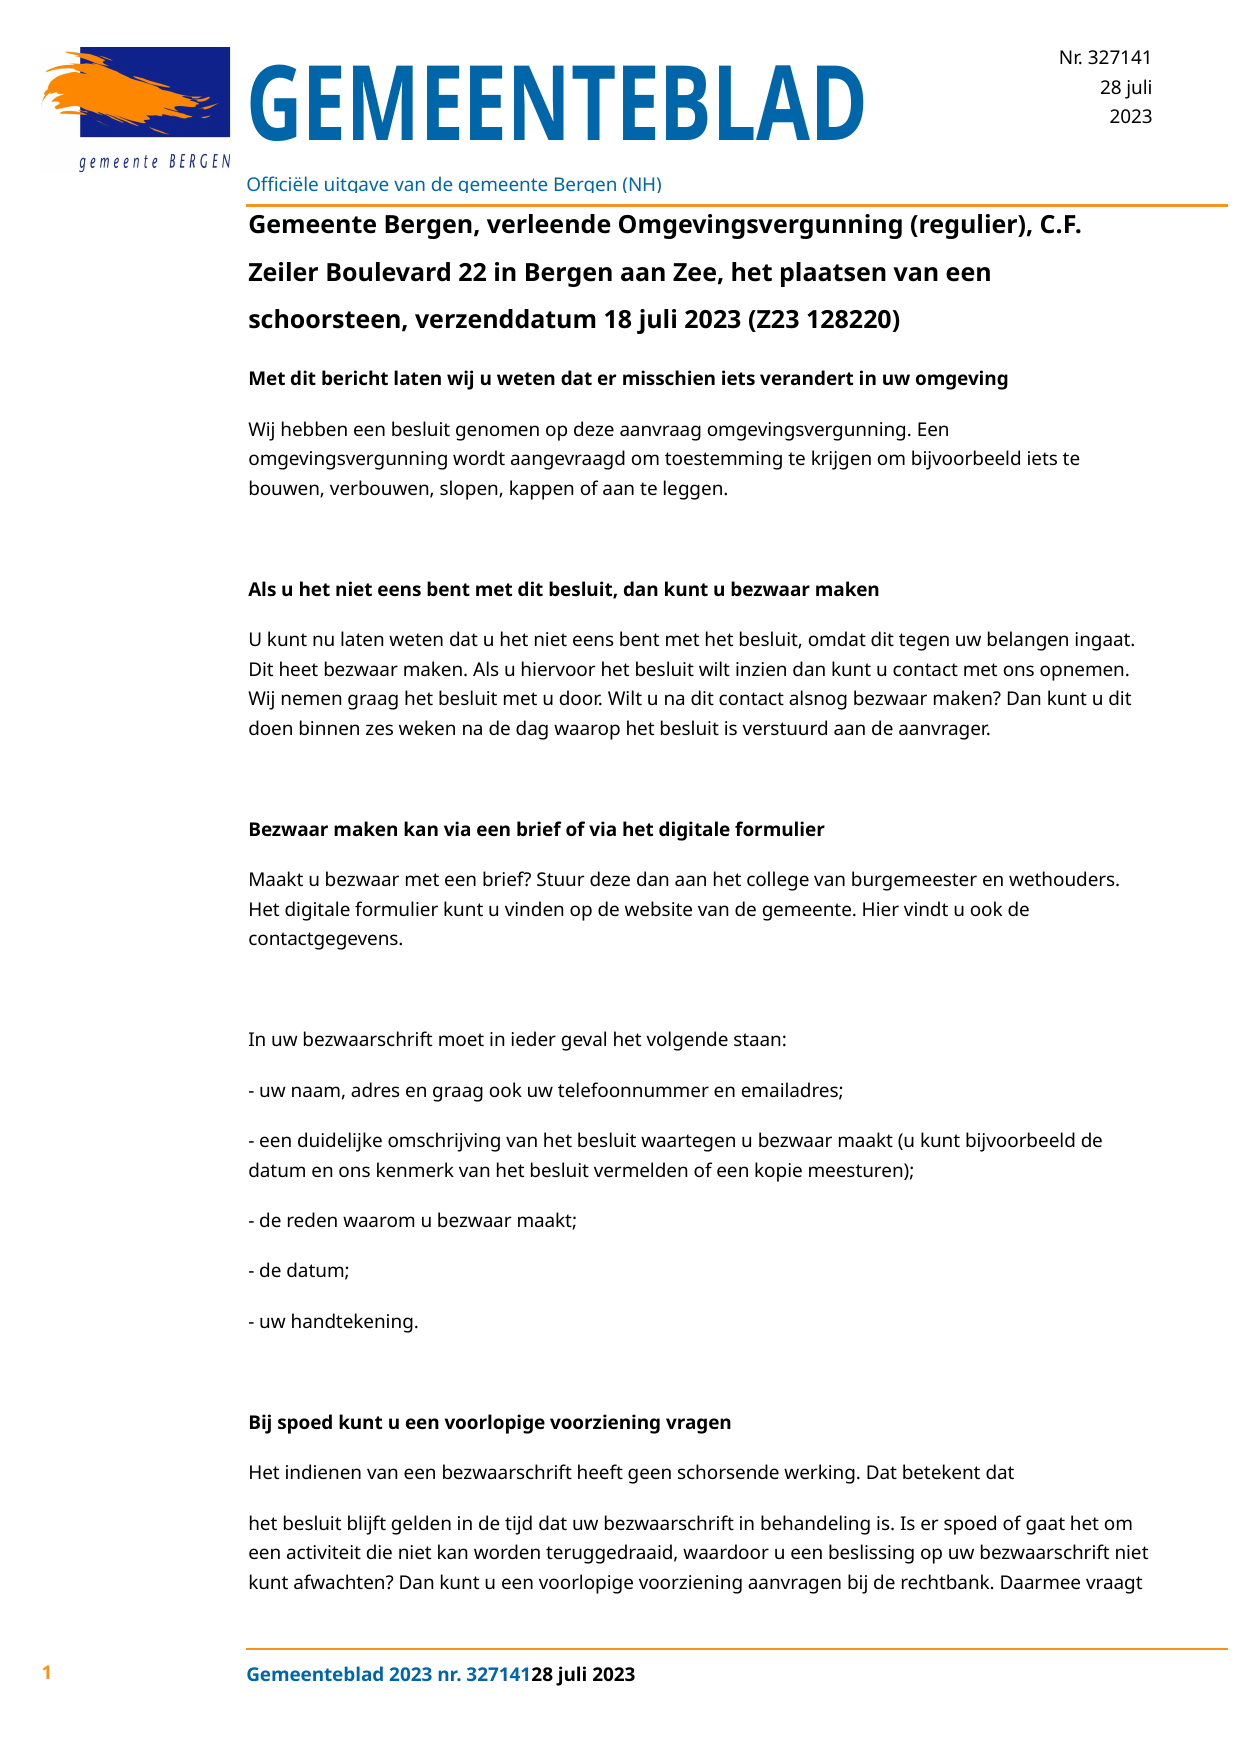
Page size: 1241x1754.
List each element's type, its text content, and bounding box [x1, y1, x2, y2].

text Bij spoed kunt u een voorlopige voorziening vragen [248, 1409, 1152, 1434]
text Maakt u bezwaar met een brief? Stuur deze dan aan het college van burgemeester en wethouders. Het digitale formulier kunt u vinden op de website van de gemeente. Hier vindt u ook de contactgegevens. [248, 866, 1152, 951]
text - uw naam, adres en graag ook uw telefoonnummer en emailadres; [248, 1077, 1152, 1102]
text Bezwaar maken kan via een brief of via het digitale formulier [248, 816, 1152, 842]
text het besluit blijft gelden in de tijd dat uw bezwaarschrift in behandeling is. Is er spoed of gaat het om een activiteit die niet kan worden teruggedraaid, waardoor u een beslissing op uw bezwaarschrift niet kunt afwachten? Dan kunt u een voorlopige voorziening aanvragen bij de rechtbank. Daarmee vraagt [248, 1510, 1152, 1594]
text In uw bezwaarschrift moet in ieder geval het volgende staan: [248, 1026, 1152, 1052]
text - de reden waarom u bezwaar maakt; [248, 1207, 1152, 1233]
text U kunt nu laten weten dat u het niet eens bent met het besluit, omdat dit tegen uw belangen ingaat. Dit heet bezwaar maken. Als u hiervoor het besluit wilt inzien dan kunt u contact met ons opnemen. Wij nemen graag het besluit met u door. Wilt u na dit contact alsnog bezwaar maken? Dan kunt u dit doen binnen zes weken na de dag waarop het besluit is verstuurd aan de aanvrager. [248, 626, 1152, 741]
picture [41, 47, 231, 172]
text Met dit bericht laten wij u weten dat er misschien iets verandert in uw omgeving [248, 366, 1152, 391]
text - de datum; [248, 1258, 1152, 1283]
text Gemeente Bergen, verleende Omgevingsvergunning (regulier), C.F. Zeiler Boulevard 22 in Bergen aan Zee, het plaatsen van een schoorsteen, verzenddatum 18 juli 2023 (Z23 128220) [248, 207, 1152, 336]
text - uw handtekening. [248, 1308, 1152, 1334]
text - een duidelijke omschrijving van het besluit waartegen u bezwaar maakt (u kunt bijvoorbeeld de datum en ons kenmerk van het besluit vermelden of een kopie meesturen); [248, 1127, 1152, 1182]
text Wij hebben een besluit genomen op deze aanvraag omgevingsvergunning. Een omgevingsvergunning wordt aangevraagd om toestemming te krijgen om bijvoorbeeld iets te bouwen, verbouwen, slopen, kappen of aan te leggen. [248, 416, 1152, 501]
text Als u het niet eens bent met dit besluit, dan kunt u bezwaar maken [248, 576, 1152, 602]
text Het indienen van een bezwaarschrift heeft geen schorsende werking. Dat betekent dat [248, 1459, 1152, 1485]
